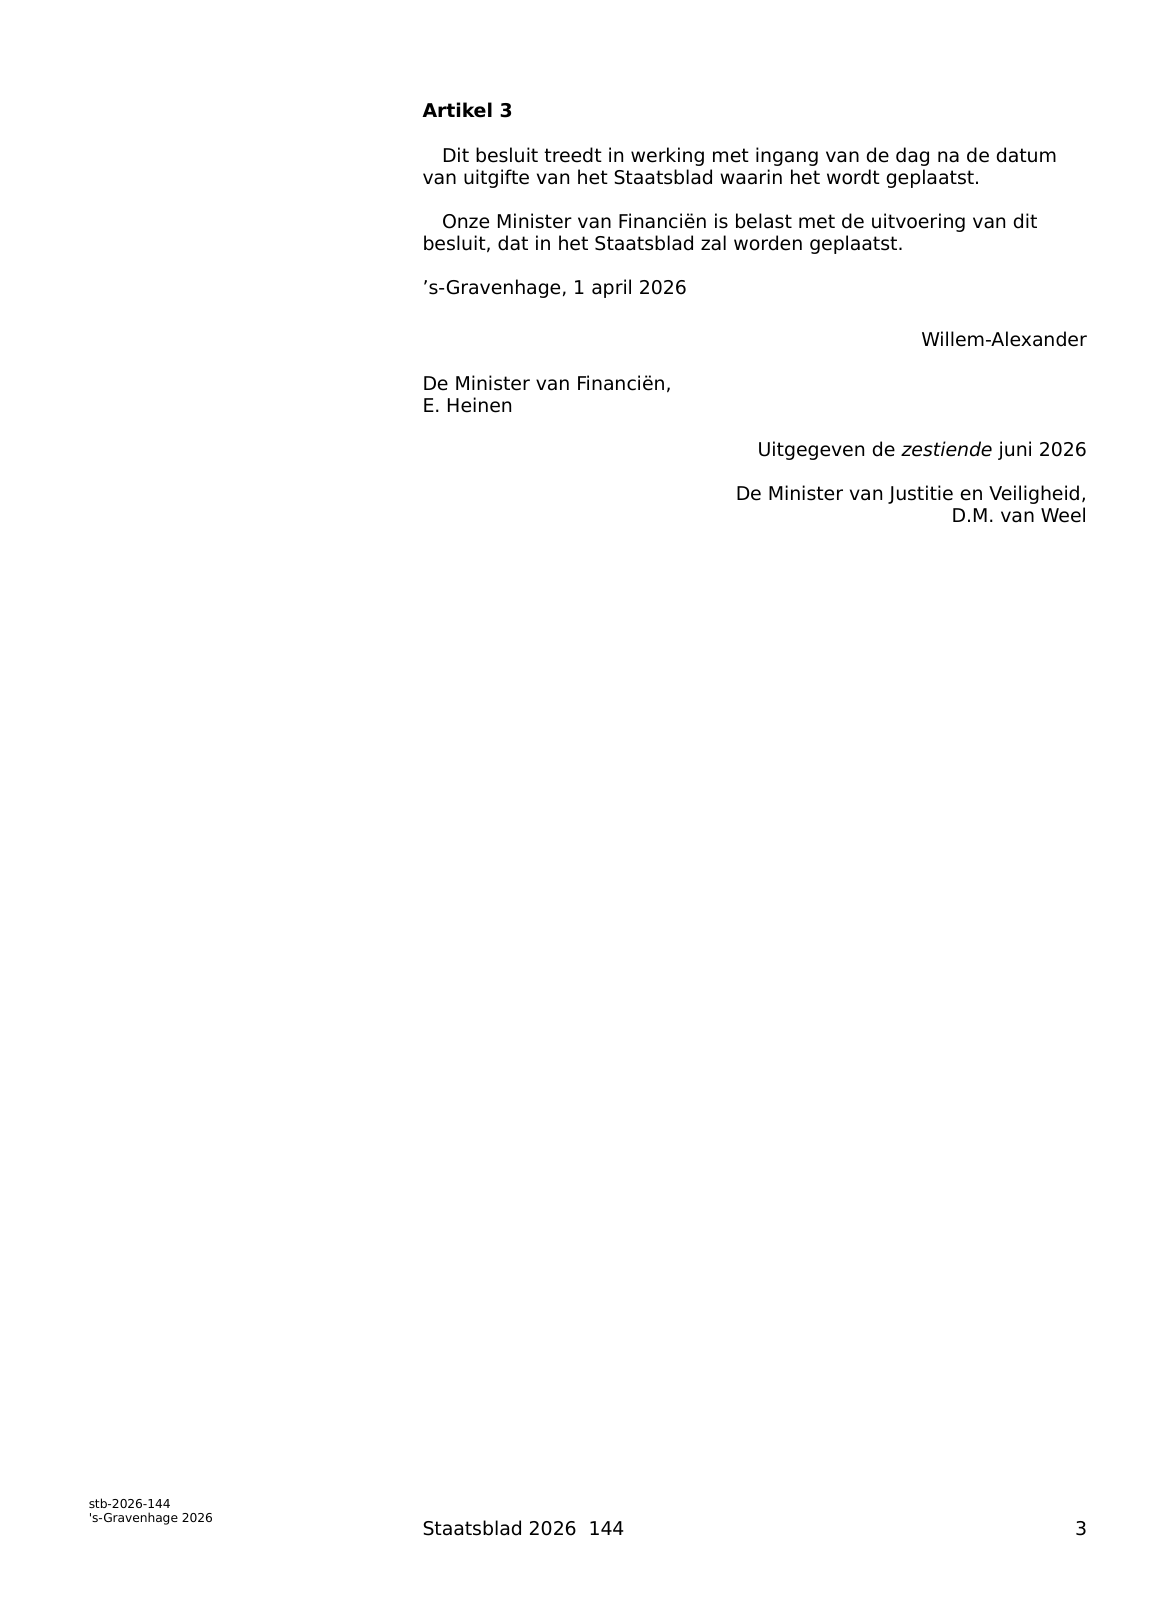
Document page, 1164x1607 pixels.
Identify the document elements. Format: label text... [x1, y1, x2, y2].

text Willem-Alexander [422, 329, 1087, 351]
text 's-Gravenhage 2026 [88, 1511, 323, 1525]
text stb-2026-144 [88, 1497, 323, 1511]
text De Minister van Justitie en Veiligheid, D.M. van Weel [422, 483, 1087, 527]
text ’s-Gravenhage, 1 april 2026 [422, 277, 1087, 299]
text Onze Minister van Financiën is belast met de uitvoering van dit besluit, dat in het Staatsblad zal worden geplaatst. [422, 211, 1087, 255]
text De Minister van Financiën, E. Heinen [422, 373, 1087, 417]
text Dit besluit treedt in werking met ingang van de dag na de datum van uitgifte van het Staatsblad waarin het wordt geplaatst. [422, 144, 1087, 188]
subtitle Artikel 3 [422, 100, 1087, 122]
text Uitgegeven de zestiende juni 2026 [422, 439, 1087, 461]
